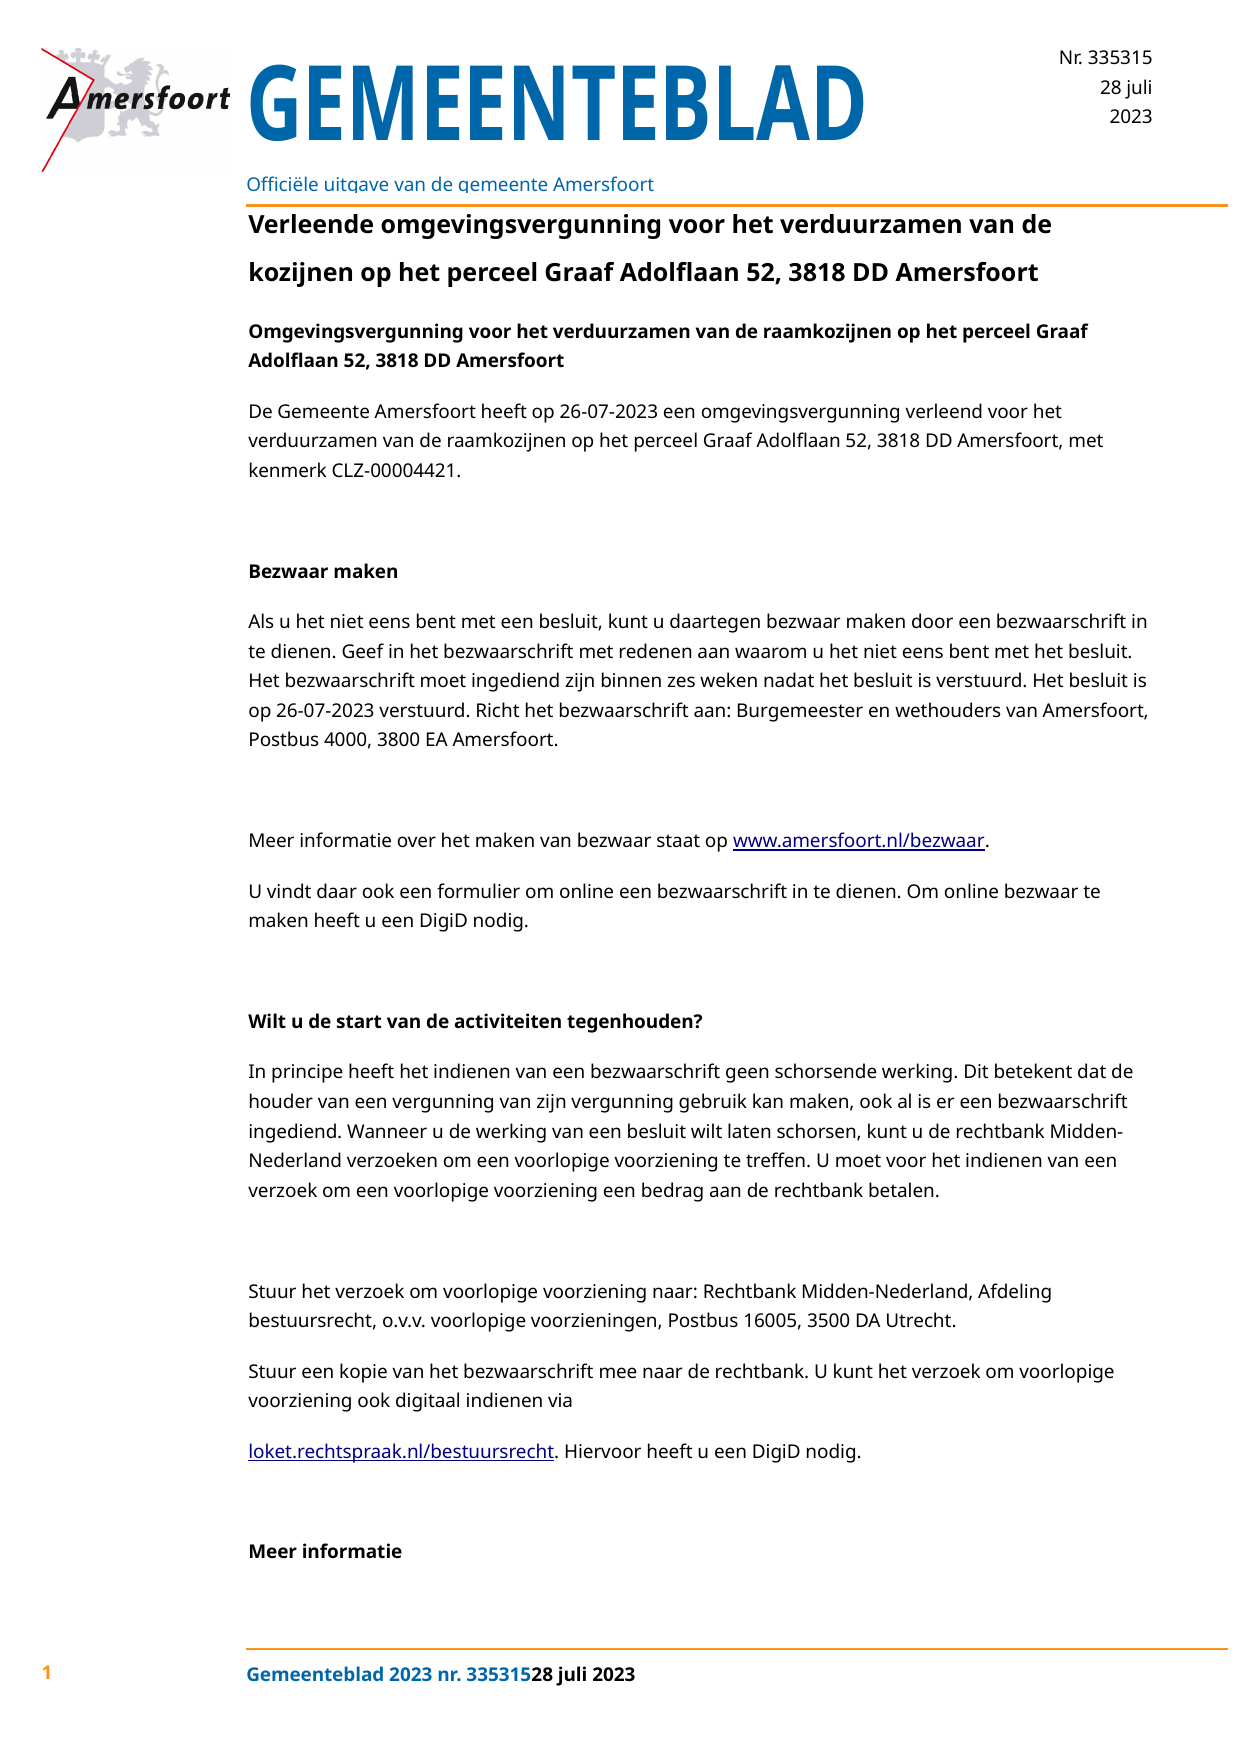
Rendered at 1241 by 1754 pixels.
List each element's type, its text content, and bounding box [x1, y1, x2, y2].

text Stuur een kopie van het bezwaarschrift mee naar de rechtbank. U kunt het verzoek om voorlopige voorziening ook digitaal indienen via [248, 1358, 1152, 1413]
text U vindt daar ook een formulier om online een bezwaarschrift in te dienen. Om online bezwaar te maken heeft u een DigiD nodig. [248, 878, 1152, 933]
text Meer informatie [248, 1539, 1152, 1564]
text Stuur het verzoek om voorlopige voorziening naar: Rechtbank Midden-Nederland, Afdeling bestuursrecht, o.v.v. voorlopige voorzieningen, Postbus 16005, 3500 DA Utrecht. [248, 1278, 1152, 1333]
text In principe heeft het indienen van een bezwaarschrift geen schorsende werking. Dit betekent dat de houder van een vergunning van zijn vergunning gebruik kan maken, ook al is er een bezwaarschrift ingediend. Wanneer u de werking van een besluit wilt laten schorsen, kunt u de rechtbank Midden-Nederland verzoeken om een voorlopige voorziening te treffen. U moet voor het indienen van een verzoek om een voorlopige voorziening een bedrag aan de rechtbank betalen. [248, 1059, 1152, 1203]
text Verleende omgevingsvergunning voor het verduurzamen van de kozijnen op het perceel Graaf Adolflaan 52, 3818 DD Amersfoort [248, 207, 1152, 288]
text loket.rechtspraak.nl/bestuursrecht. Hiervoor heeft u een DigiD nodig. [248, 1438, 1152, 1464]
text De Gemeente Amersfoort heeft op 26-07-2023 een omgevingsvergunning verleend voor het verduurzamen van de raamkozijnen op het perceel Graaf Adolflaan 52, 3818 DD Amersfoort, met kenmerk CLZ-00004421. [248, 398, 1152, 483]
text Als u het niet eens bent met een besluit, kunt u daartegen bezwaar maken door een bezwaarschrift in te dienen. Geef in het bezwaarschrift met redenen aan waarom u het niet eens bent met het besluit. Het bezwaarschrift moet ingediend zijn binnen zes weken nadat het besluit is verstuurd. Het besluit is op 26-07-2023 verstuurd. Richt het bezwaarschrift aan: Burgemeester en wethouders van Amersfoort, Postbus 4000, 3800 EA Amersfoort. [248, 608, 1152, 752]
text Meer informatie over het maken van bezwaar staat op www.amersfoort.nl/bezwaar. [248, 827, 1152, 853]
text Omgevingsvergunning voor het verduurzamen van de raamkozijnen op het perceel Graaf Adolflaan 52, 3818 DD Amersfoort [248, 318, 1152, 373]
picture [41, 47, 231, 172]
text Wilt u de start van de activiteiten tegenhouden? [248, 1008, 1152, 1034]
text Bezwaar maken [248, 558, 1152, 584]
